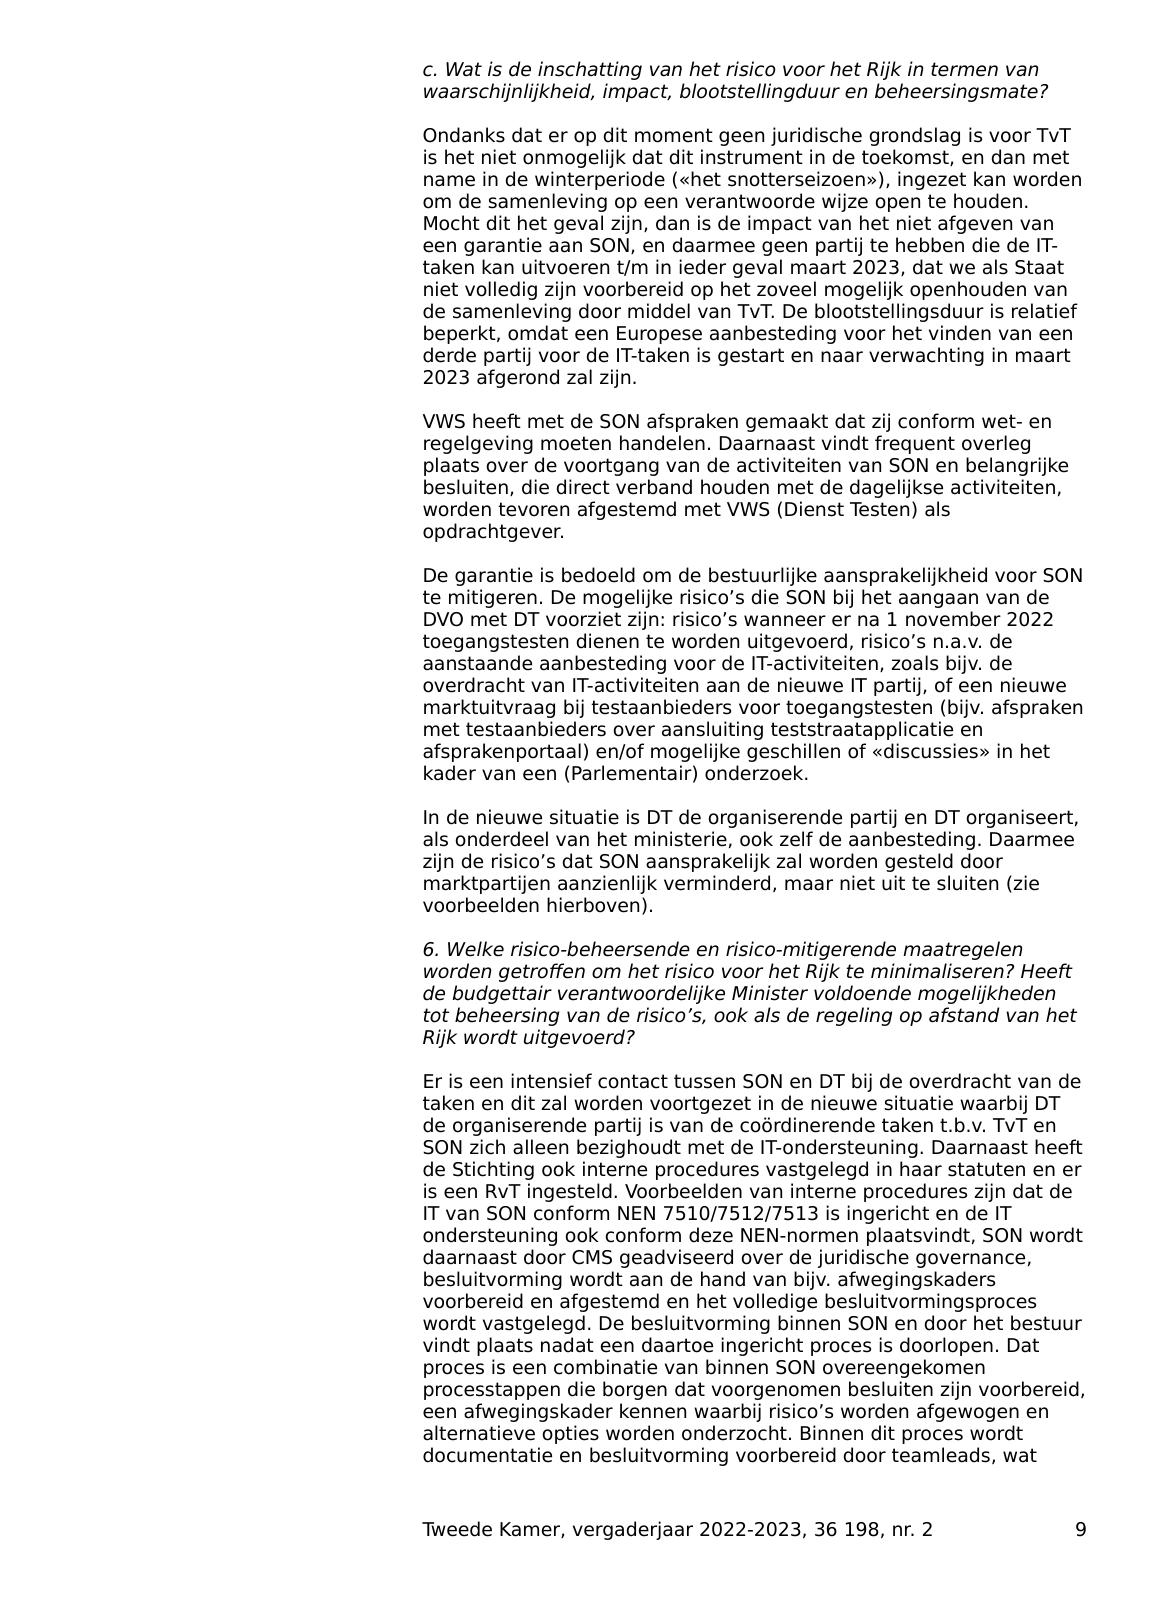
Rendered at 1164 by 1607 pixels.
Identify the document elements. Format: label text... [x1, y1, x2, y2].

text De garantie is bedoeld om de bestuurlijke aansprakelijkheid voor SON te mitigeren. De mogelijke risico’s die SON bij het aangaan van de DVO met DT voorziet zijn: risico’s wanneer er na 1 november 2022 toegangstesten dienen te worden uitgevoerd, risico’s n.a.v. de aanstaande aanbesteding voor de IT-activiteiten, zoals bijv. de overdracht van IT-activiteiten aan de nieuwe IT partij, of een nieuwe marktuitvraag bij testaanbieders voor toegangstesten (bijv. afspraken met testaanbieders over aansluiting teststraatapplicatie en afsprakenportaal) en/of mogelijke geschillen of «discussies» in het kader van een (Parlementair) onderzoek. [422, 565, 1087, 785]
text Ondanks dat er op dit moment geen juridische grondslag is voor TvT is het niet onmogelijk dat dit instrument in de toekomst, en dan met name in de winterperiode («het snotterseizoen»), ingezet kan worden om de samenleving op een verantwoorde wijze open te houden. Mocht dit het geval zijn, dan is de impact van het niet afgeven van een garantie aan SON, en daarmee geen partij te hebben die de IT-taken kan uitvoeren t/m in ieder geval maart 2023, dat we als Staat niet volledig zijn voorbereid op het zoveel mogelijk openhouden van de samenleving door middel van TvT. De blootstellingsduur is relatief beperkt, omdat een Europese aanbesteding voor het vinden van een derde partij voor de IT-taken is gestart en naar verwachting in maart 2023 afgerond zal zijn. [422, 125, 1087, 389]
text Er is een intensief contact tussen SON en DT bij de overdracht van de taken en dit zal worden voortgezet in de nieuwe situatie waarbij DT de organiserende partij is van de coördinerende taken t.b.v. TvT en SON zich alleen bezighoudt met de IT-ondersteuning. Daarnaast heeft de Stichting ook interne procedures vastgelegd in haar statuten en er is een RvT ingesteld. Voorbeelden van interne procedures zijn dat de IT van SON conform NEN 7510/7512/7513 is ingericht en de IT ondersteuning ook conform deze NEN-normen plaatsvindt, SON wordt daarnaast door CMS geadviseerd over de juridische governance, besluitvorming wordt aan de hand van bijv. afwegingskaders voorbereid en afgestemd en het volledige besluitvormingsproces wordt vastgelegd. De besluitvorming binnen SON en door het bestuur vindt plaats nadat een daartoe ingericht proces is doorlopen. Dat proces is een combinatie van binnen SON overeengekomen processtappen die borgen dat voorgenomen besluiten zijn voorbereid, een afwegingskader kennen waarbij risico’s worden afgewogen en alternatieve opties worden onderzocht. Binnen dit proces wordt documentatie en besluitvorming voorbereid door teamleads, wat [422, 1071, 1087, 1467]
text In de nieuwe situatie is DT de organiserende partij en DT organiseert, als onderdeel van het ministerie, ook zelf de aanbesteding. Daarmee zijn de risico’s dat SON aansprakelijk zal worden gesteld door marktpartijen aanzienlijk verminderd, maar niet uit te sluiten (zie voorbeelden hierboven). [422, 807, 1087, 917]
text VWS heeft met de SON afspraken gemaakt dat zij conform wet- en regelgeving moeten handelen. Daarnaast vindt frequent overleg plaats over de voortgang van de activiteiten van SON en belangrijke besluiten, die direct verband houden met de dagelijkse activiteiten, worden tevoren afgestemd met VWS (Dienst Testen) als opdrachtgever. [422, 411, 1087, 543]
subtitle c. Wat is de inschatting van het risico voor het Rijk in termen van waarschijnlijkheid, impact, blootstellingduur en beheersingsmate? [422, 59, 1087, 103]
subtitle 6. Welke risico-beheersende en risico-mitigerende maatregelen worden getroffen om het risico voor het Rijk te minimaliseren? Heeft de budgettair verantwoordelijke Minister voldoende mogelijkheden tot beheersing van de risico’s, ook als de regeling op afstand van het Rijk wordt uitgevoerd? [422, 939, 1087, 1049]
